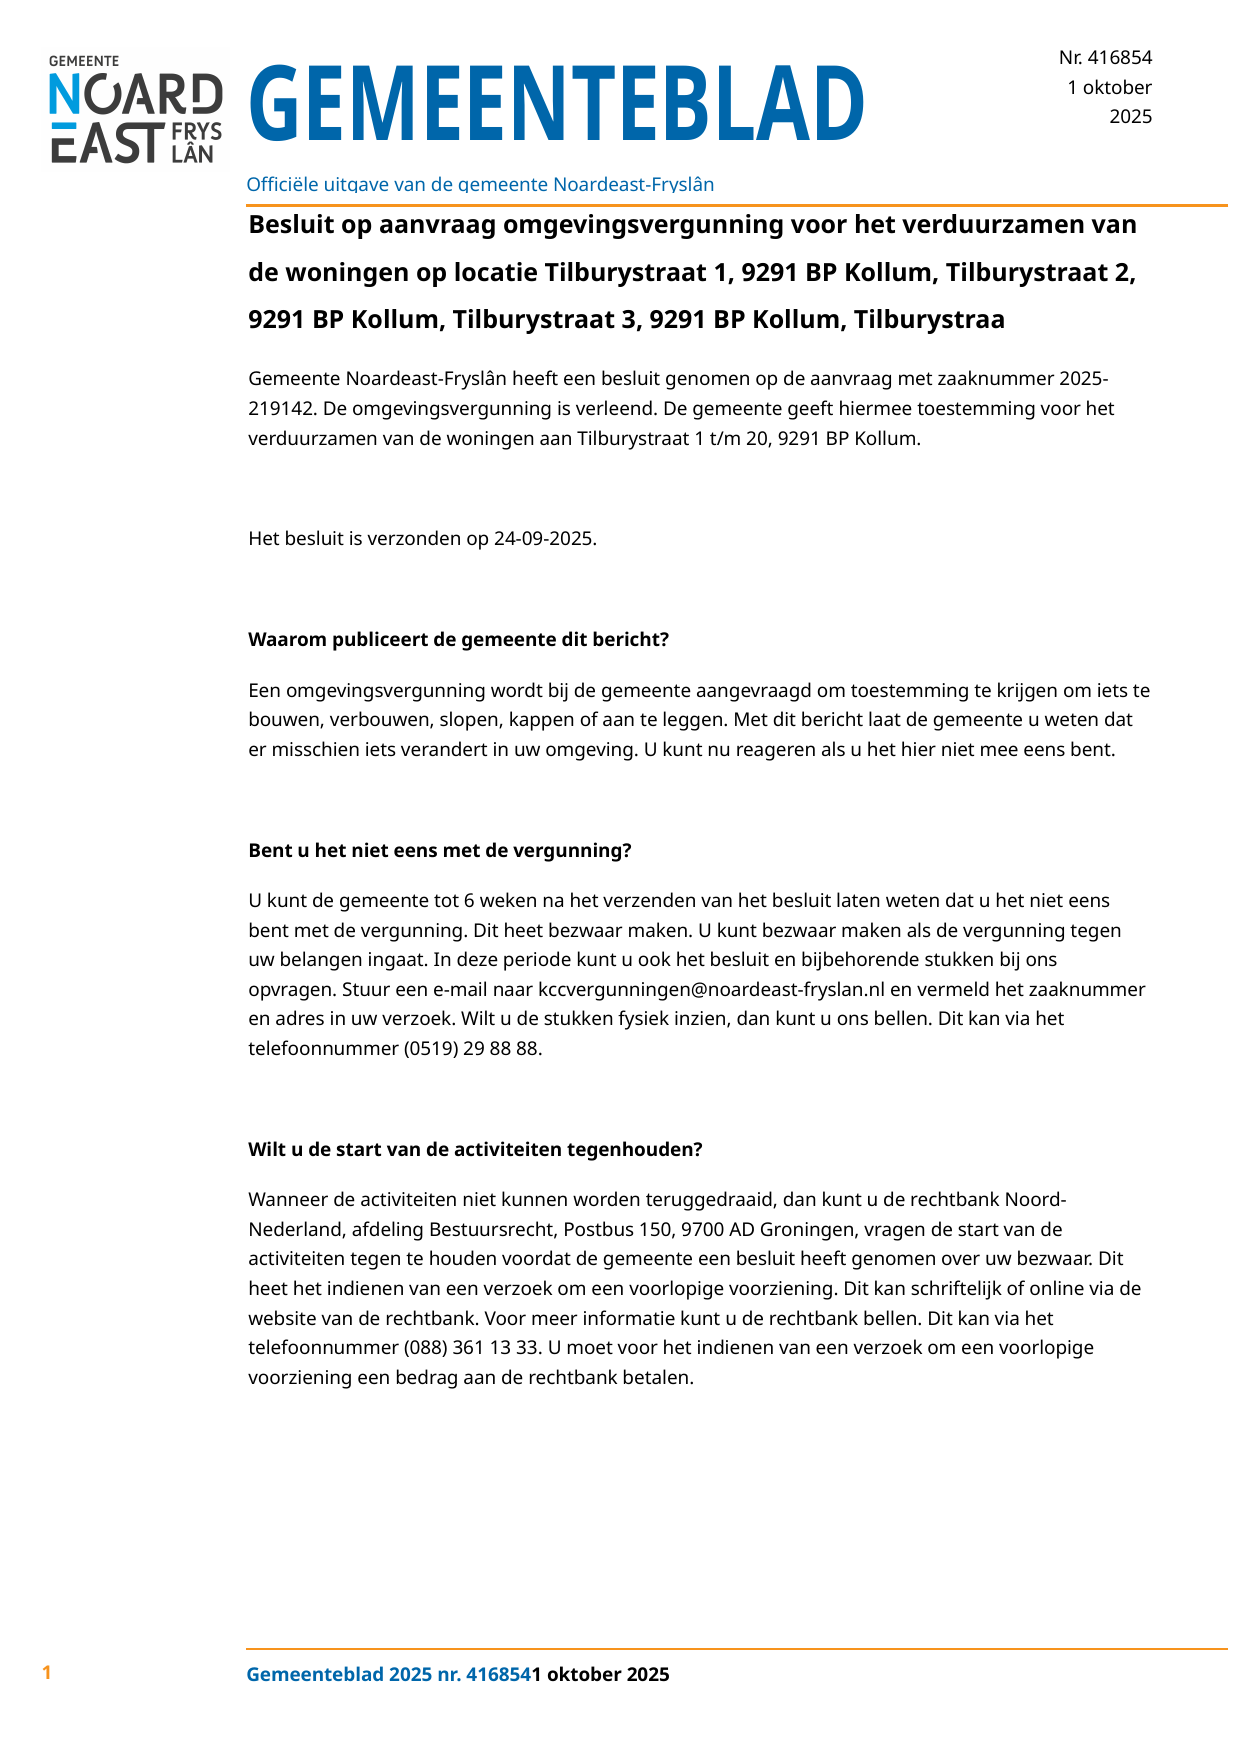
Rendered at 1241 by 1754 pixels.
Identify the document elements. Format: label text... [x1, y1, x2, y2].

text Bent u het niet eens met de vergunning? [248, 837, 1152, 862]
text Wilt u de start van de activiteiten tegenhouden? [248, 1136, 1152, 1162]
picture [41, 47, 231, 172]
text Een omgevingsvergunning wordt bij de gemeente aangevraagd om toestemming te krijgen om iets te bouwen, verbouwen, slopen, kappen of aan te leggen. Met dit bericht laat de gemeente u weten dat er misschien iets verandert in uw omgeving. U kunt nu reageren als u het hier niet mee eens bent. [248, 677, 1152, 762]
text Het besluit is verzonden op 24-09-2025. [248, 526, 1152, 551]
text Gemeente Noardeast-Fryslân heeft een besluit genomen op de aanvraag met zaaknummer 2025-219142. De omgevingsvergunning is verleend. De gemeente geeft hiermee toestemming voor het verduurzamen van de woningen aan Tilburystraat 1 t/m 20, 9291 BP Kollum. [248, 366, 1152, 450]
text Wanneer de activiteiten niet kunnen worden teruggedraaid, dan kunt u de rechtbank Noord-Nederland, afdeling Bestuursrecht, Postbus 150, 9700 AD Groningen, vragen de start van de activiteiten tegen te houden voordat de gemeente een besluit heeft genomen over uw bezwaar. Dit heet het indienen van een verzoek om een voorlopige voorziening. Dit kan schriftelijk of online via de website van de rechtbank. Voor meer informatie kunt u de rechtbank bellen. Dit kan via het telefoonnummer (088) 361 13 33. U moet voor het indienen van een verzoek om een voorlopige voorziening een bedrag aan de rechtbank betalen. [248, 1186, 1152, 1389]
text U kunt de gemeente tot 6 weken na het verzenden van het besluit laten weten dat u het niet eens bent met de vergunning. Dit heet bezwaar maken. U kunt bezwaar maken als de vergunning tegen uw belangen ingaat. In deze periode kunt u ook het besluit en bijbehorende stukken bij ons opvragen. Stuur een e-mail naar kccvergunningen@noardeast-fryslan.nl en vermeld het zaaknummer en adres in uw verzoek. Wilt u de stukken fysiek inzien, dan kunt u ons bellen. Dit kan via het telefoonnummer (0519) 29 88 88. [248, 887, 1152, 1061]
text Besluit op aanvraag omgevingsvergunning voor het verduurzamen van de woningen op locatie Tilburystraat 1, 9291 BP Kollum, Tilburystraat 2, 9291 BP Kollum, Tilburystraat 3, 9291 BP Kollum, Tilburystraa [248, 207, 1152, 336]
text Waarom publiceert de gemeente dit bericht? [248, 626, 1152, 652]
